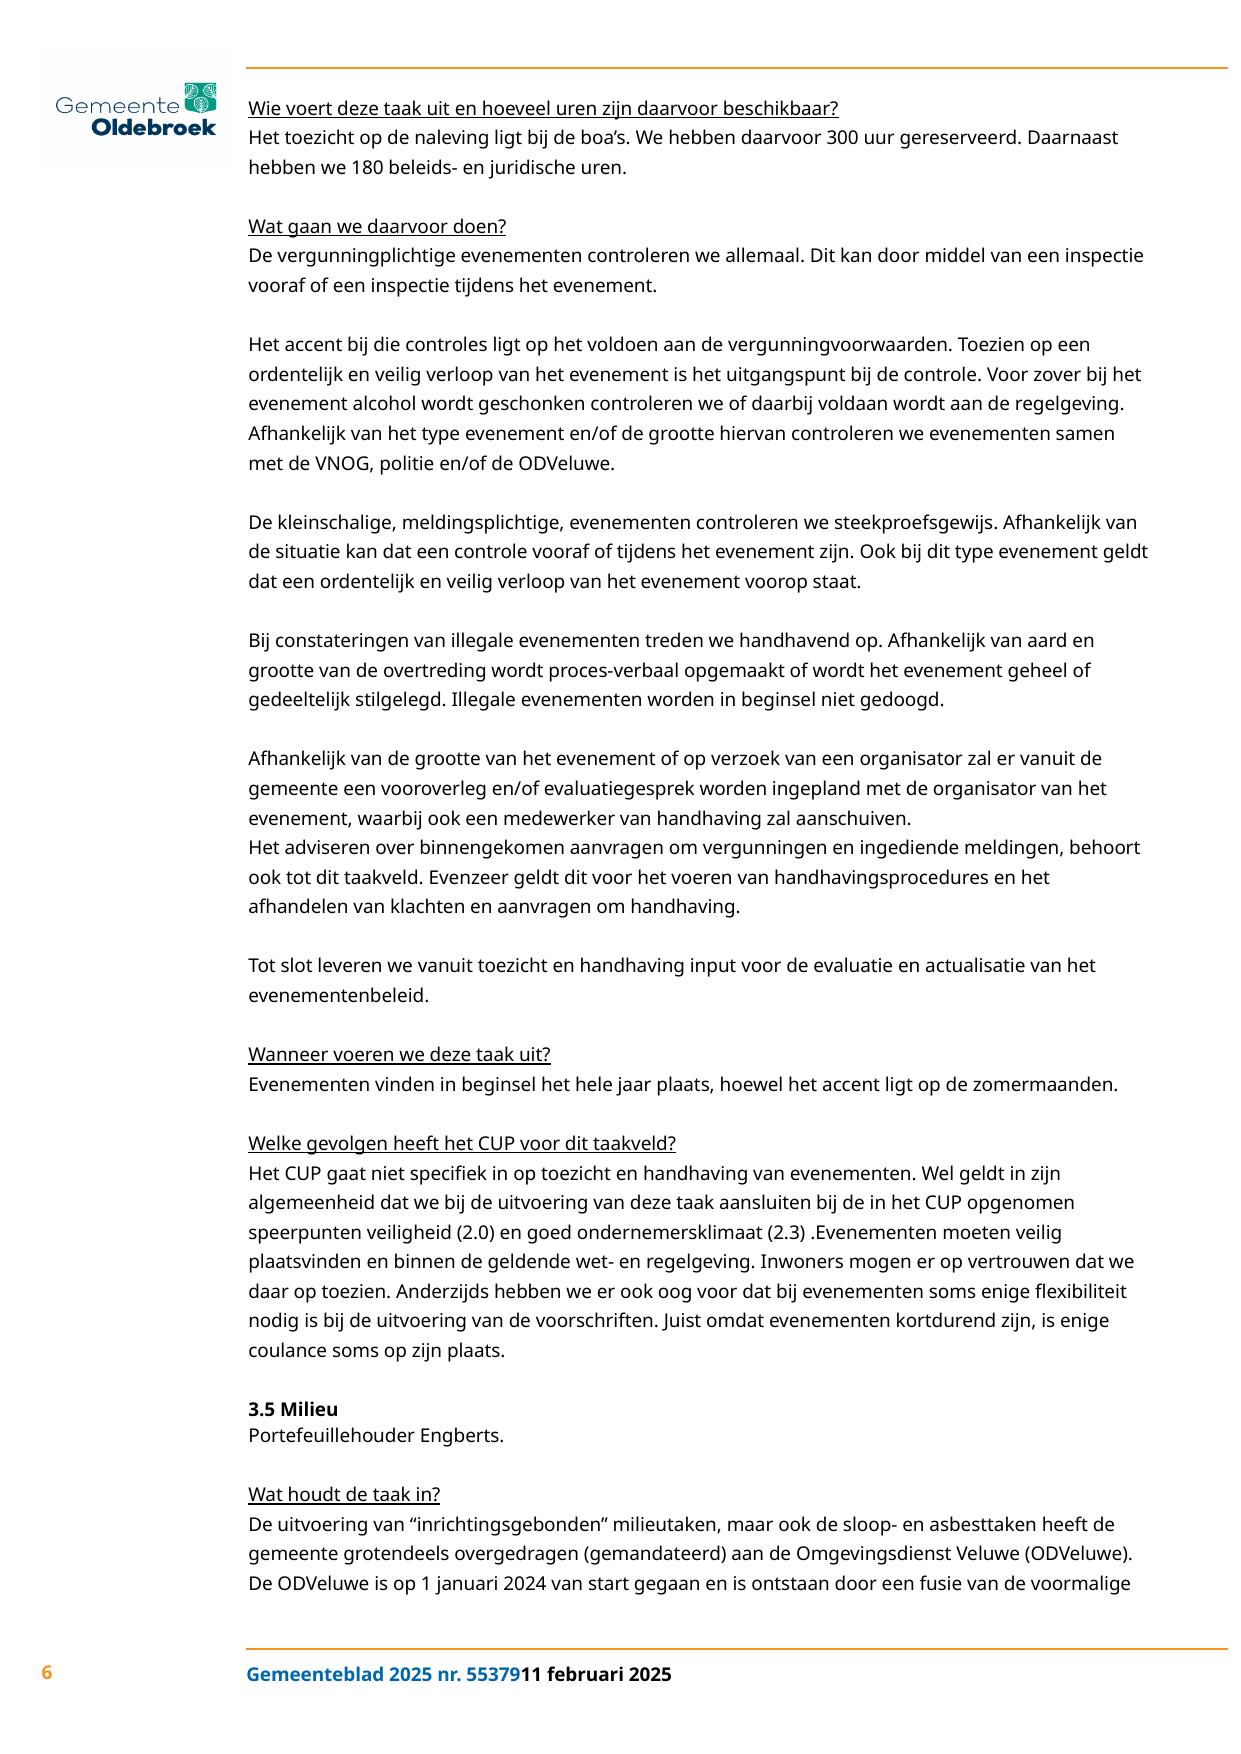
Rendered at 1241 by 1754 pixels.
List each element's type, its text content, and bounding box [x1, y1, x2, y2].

text De uitvoering van “inrichtingsgebonden” milieutaken, maar ook de sloop- en asbesttaken heeft de gemeente grotendeels overgedragen (gemandateerd) aan de Omgevingsdienst Veluwe (ODVeluwe). De ODVeluwe is op 1 januari 2024 van start gegaan en is ontstaan door een fusie van de voormalige [248, 1511, 1152, 1596]
text De kleinschalige, meldingsplichtige, evenementen controleren we steekproefsgewijs. Afhankelijk van de situatie kan dat een controle vooraf of tijdens het evenement zijn. Ook bij dit type evenement geldt dat een ordentelijk en veilig verloop van het evenement voorop staat. [248, 509, 1152, 594]
text Wanneer voeren we deze taak uit? [248, 1041, 1152, 1067]
text Bij constateringen van illegale evenementen treden we handhavend op. Afhankelijk van aard en grootte van de overtreding wordt proces-verbaal opgemaakt of wordt het evenement geheel of gedeeltelijk stilgelegd. Illegale evenementen worden in beginsel niet gedoogd. [248, 627, 1152, 712]
text Wat gaan we daarvoor doen? [248, 213, 1152, 239]
text Het CUP gaat niet specifiek in op toezicht en handhaving van evenementen. Wel geldt in zijn algemeenheid dat we bij de uitvoering van deze taak aansluiten bij de in het CUP opgenomen speerpunten veiligheid (2.0) en goed ondernemersklimaat (2.3) .Evenementen moeten veilig plaatsvinden en binnen de geldende wet- en regelgeving. Inwoners mogen er op vertrouwen dat we daar op toezien. Anderzijds hebben we er ook oog voor dat bij evenementen soms enige flexibiliteit nodig is bij de uitvoering van de voorschriften. Juist omdat evenementen kortdurend zijn, is enige coulance soms op zijn plaats. [248, 1160, 1152, 1363]
text Het toezicht op de naleving ligt bij de boa’s. We hebben daarvoor 300 uur gereserveerd. Daarnaast hebben we 180 beleids- en juridische uren. [248, 124, 1152, 180]
text Wat houdt de taak in? [248, 1481, 1152, 1507]
text Afhankelijk van de grootte van het evenement of op verzoek van een organisator zal er vanuit de gemeente een vooroverleg en/of evaluatiegesprek worden ingepland met de organisator van het evenement, waarbij ook een medewerker van handhaving zal aanschuiven. [248, 746, 1152, 831]
text 3.5 Milieu [248, 1396, 1152, 1422]
text Welke gevolgen heeft het CUP voor dit taakveld? [248, 1130, 1152, 1156]
text Tot slot leveren we vanuit toezicht en handhaving input voor de evaluatie en actualisatie van het evenementenbeleid. [248, 953, 1152, 1008]
text De vergunningplichtige evenementen controleren we allemaal. Dit kan door middel van een inspectie vooraf of een inspectie tijdens het evenement. [248, 243, 1152, 298]
text Het accent bij die controles ligt op het voldoen aan de vergunningvoorwaarden. Toezien op een ordentelijk en veilig verloop van het evenement is het uitgangspunt bij de controle. Voor zover bij het evenement alcohol wordt geschonken controleren we of daarbij voldaan wordt aan de regelgeving. Afhankelijk van het type evenement en/of de grootte hiervan controleren we evenementen samen met de VNOG, politie en/of de ODVeluwe. [248, 331, 1152, 476]
text Wie voert deze taak uit en hoeveel uren zijn daarvoor beschikbaar? [248, 95, 1152, 121]
text Evenementen vinden in beginsel het hele jaar plaats, hoewel het accent ligt op de zomermaanden. [248, 1071, 1152, 1097]
text Het adviseren over binnengekomen aanvragen om vergunningen en ingediende meldingen, behoort ook tot dit taakveld. Evenzeer geldt dit voor het voeren van handhavingsprocedures en het afhandelen van klachten en aanvragen om handhaving. [248, 834, 1152, 919]
picture [41, 47, 231, 172]
text Portefeuillehouder Engberts. [248, 1422, 1152, 1448]
